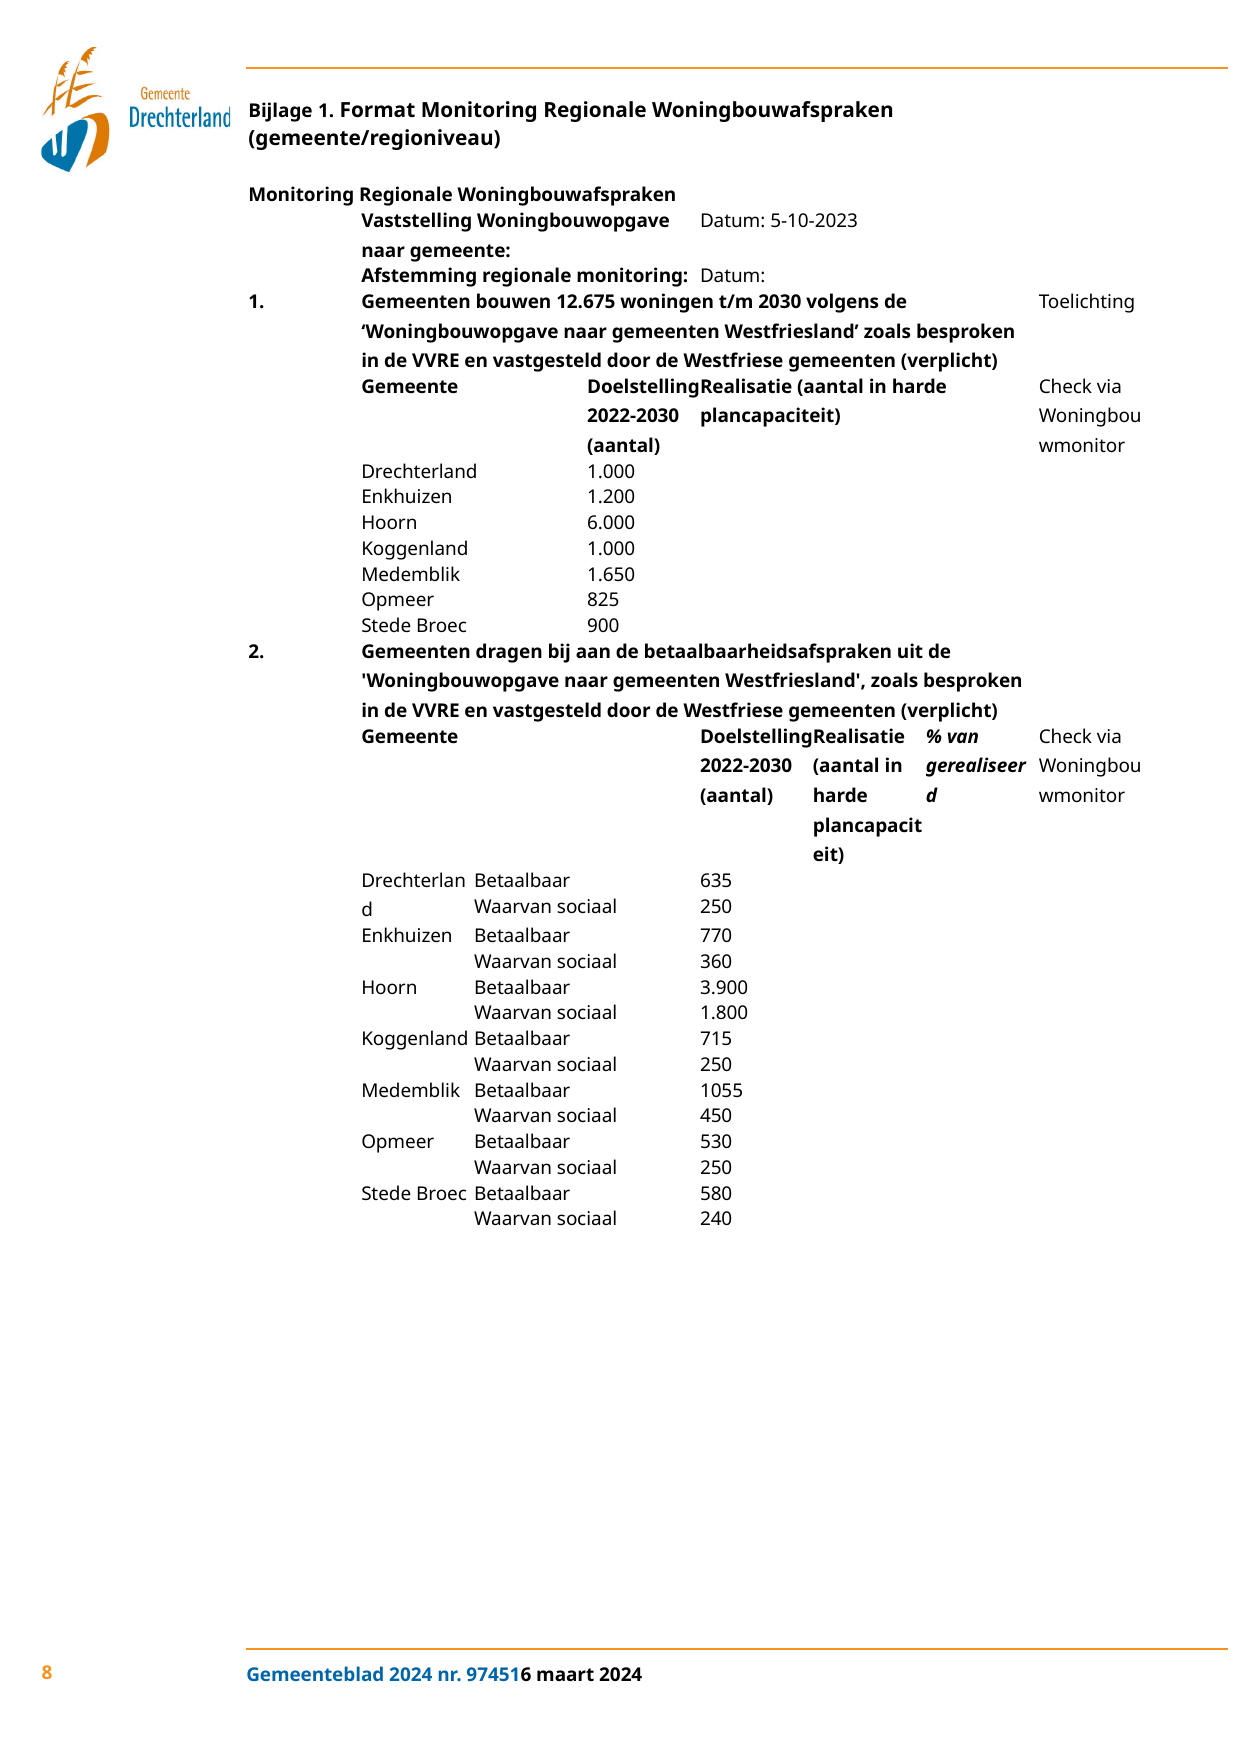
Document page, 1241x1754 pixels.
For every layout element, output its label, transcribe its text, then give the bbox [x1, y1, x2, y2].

table_cell [700, 484, 1038, 509]
table_cell 635 [700, 867, 813, 893]
table_cell [926, 1051, 1038, 1077]
table_cell [813, 1154, 926, 1180]
table_cell [700, 561, 1038, 587]
table_cell 715 [700, 1025, 813, 1051]
table_cell Hoorn [361, 974, 474, 1025]
table_cell Enkhuizen [361, 923, 474, 974]
table_cell Betaalbaar [474, 1025, 700, 1051]
table_cell % van gerealiseerd [926, 723, 1038, 867]
table_cell Medemblik [361, 561, 587, 587]
table_cell Drechterland [361, 458, 587, 484]
table_cell [1039, 638, 1152, 723]
table_cell [248, 263, 361, 288]
table_cell 1. [248, 288, 361, 373]
table_cell 450 [700, 1103, 813, 1128]
table_cell Opmeer [361, 587, 587, 612]
table_cell 1.200 [587, 484, 700, 509]
table_cell Afstemming regionale monitoring: [361, 263, 700, 288]
table_cell Check via Woningbouwmonitor [1039, 723, 1152, 1231]
table_cell Realisatie (aantal in harde plancapaciteit) [813, 723, 926, 867]
table_cell Betaalbaar [474, 867, 700, 893]
table_cell [926, 1103, 1038, 1128]
table_cell [926, 1000, 1038, 1025]
table_cell [1039, 263, 1152, 288]
table_cell Stede Broec [361, 1180, 474, 1231]
table_cell [813, 1205, 926, 1231]
table_header Monitoring Regionale Woningbouwafspraken [248, 181, 1152, 207]
table_cell 3.900 [700, 974, 813, 999]
table_cell [926, 948, 1038, 974]
table_cell Medemblik [361, 1077, 474, 1128]
table_cell Waarvan sociaal [474, 1205, 700, 1231]
table_cell Datum: 5-10-2023 [700, 207, 1038, 262]
table_cell 1.000 [587, 535, 700, 561]
table_cell Check via Woningbouwmonitor [1039, 373, 1152, 638]
table_cell Waarvan sociaal [474, 1154, 700, 1180]
table_cell 240 [700, 1205, 813, 1231]
table_cell Gemeente [361, 723, 700, 867]
table_cell Opmeer [361, 1128, 474, 1180]
table_cell [813, 867, 926, 893]
picture [41, 47, 231, 172]
table_cell Doelstelling 2022-2030 (aantal) [700, 723, 813, 867]
table_cell [813, 1103, 926, 1128]
table_cell [926, 1205, 1038, 1231]
table_cell [926, 1154, 1038, 1180]
table_cell [813, 1025, 926, 1051]
table_cell Gemeenten dragen bij aan de betaalbaarheidsafspraken uit de 'Woningbouwopgave naar gemeenten Westfriesland', zoals besproken in de VVRE en vastgesteld door de Westfriese gemeenten (verplicht) [361, 638, 1038, 723]
table_cell Waarvan sociaal [474, 893, 700, 922]
table_cell 530 [700, 1128, 813, 1154]
table_cell Betaalbaar [474, 1077, 700, 1102]
table_cell Stede Broec [361, 613, 587, 638]
table_cell Realisatie (aantal in harde plancapaciteit) [700, 373, 1038, 458]
table_cell 1.800 [700, 1000, 813, 1025]
table_cell [813, 1000, 926, 1025]
table_cell 2. [248, 638, 361, 723]
table_cell Vaststelling Woningbouwopgave naar gemeente: [361, 207, 700, 262]
table_cell [813, 974, 926, 999]
table_cell Betaalbaar [474, 923, 700, 948]
table_cell Betaalbaar [474, 1180, 700, 1205]
table_cell Doelstelling 2022-2030 (aantal) [587, 373, 700, 458]
text Bijlage 1. Format Monitoring Regionale Woningbouwafspraken (gemeente/regioniveau) [248, 95, 1152, 152]
table_cell 825 [587, 587, 700, 612]
table_cell [926, 1077, 1038, 1102]
table_cell 250 [700, 893, 813, 922]
table_cell [813, 1077, 926, 1102]
table_cell 770 [700, 923, 813, 948]
table_cell 250 [700, 1051, 813, 1077]
table_cell 360 [700, 948, 813, 974]
table_cell Datum: [700, 263, 1038, 288]
table_cell [926, 867, 1038, 893]
table_cell [700, 613, 1038, 638]
table_cell [1039, 207, 1152, 262]
table_cell [813, 1051, 926, 1077]
table_cell Toelichting [1039, 288, 1152, 373]
table_cell [700, 458, 1038, 484]
table_cell Waarvan sociaal [474, 1103, 700, 1128]
table_cell 1055 [700, 1077, 813, 1102]
table_cell Waarvan sociaal [474, 948, 700, 974]
table_cell [926, 923, 1038, 948]
table_cell 580 [700, 1180, 813, 1205]
table_cell Koggenland [361, 1025, 474, 1077]
table_cell Gemeente [361, 373, 587, 458]
table_cell Koggenland [361, 535, 587, 561]
table_cell [248, 723, 361, 1231]
table_cell 900 [587, 613, 700, 638]
table_cell 1.000 [587, 458, 700, 484]
table_cell [813, 1128, 926, 1154]
table_cell Betaalbaar [474, 974, 700, 999]
table_cell Enkhuizen [361, 484, 587, 509]
table_cell [700, 535, 1038, 561]
table_cell [700, 587, 1038, 612]
table_cell [926, 893, 1038, 922]
table_cell [926, 1180, 1038, 1205]
table_cell Betaalbaar [474, 1128, 700, 1154]
table_cell [248, 373, 361, 638]
table_cell [926, 1128, 1038, 1154]
table_cell [813, 923, 926, 948]
table_cell 6.000 [587, 510, 700, 535]
table_cell 250 [700, 1154, 813, 1180]
table_cell [926, 974, 1038, 999]
table_cell Drechterland [361, 867, 474, 922]
table_cell Waarvan sociaal [474, 1051, 700, 1077]
table_cell [700, 510, 1038, 535]
table_cell [813, 1180, 926, 1205]
table_cell Hoorn [361, 510, 587, 535]
table_cell Waarvan sociaal [474, 1000, 700, 1025]
table_cell [248, 207, 361, 262]
table_cell [926, 1025, 1038, 1051]
table_cell 1.650 [587, 561, 700, 587]
table_cell [813, 893, 926, 922]
table_cell Gemeenten bouwen 12.675 woningen t/m 2030 volgens de ‘Woningbouwopgave naar gemeenten Westfriesland’ zoals besproken in de VVRE en vastgesteld door de Westfriese gemeenten (verplicht) [361, 288, 1038, 373]
table_cell [813, 948, 926, 974]
picture [41, 158, 64, 172]
picture [226, 115, 231, 124]
